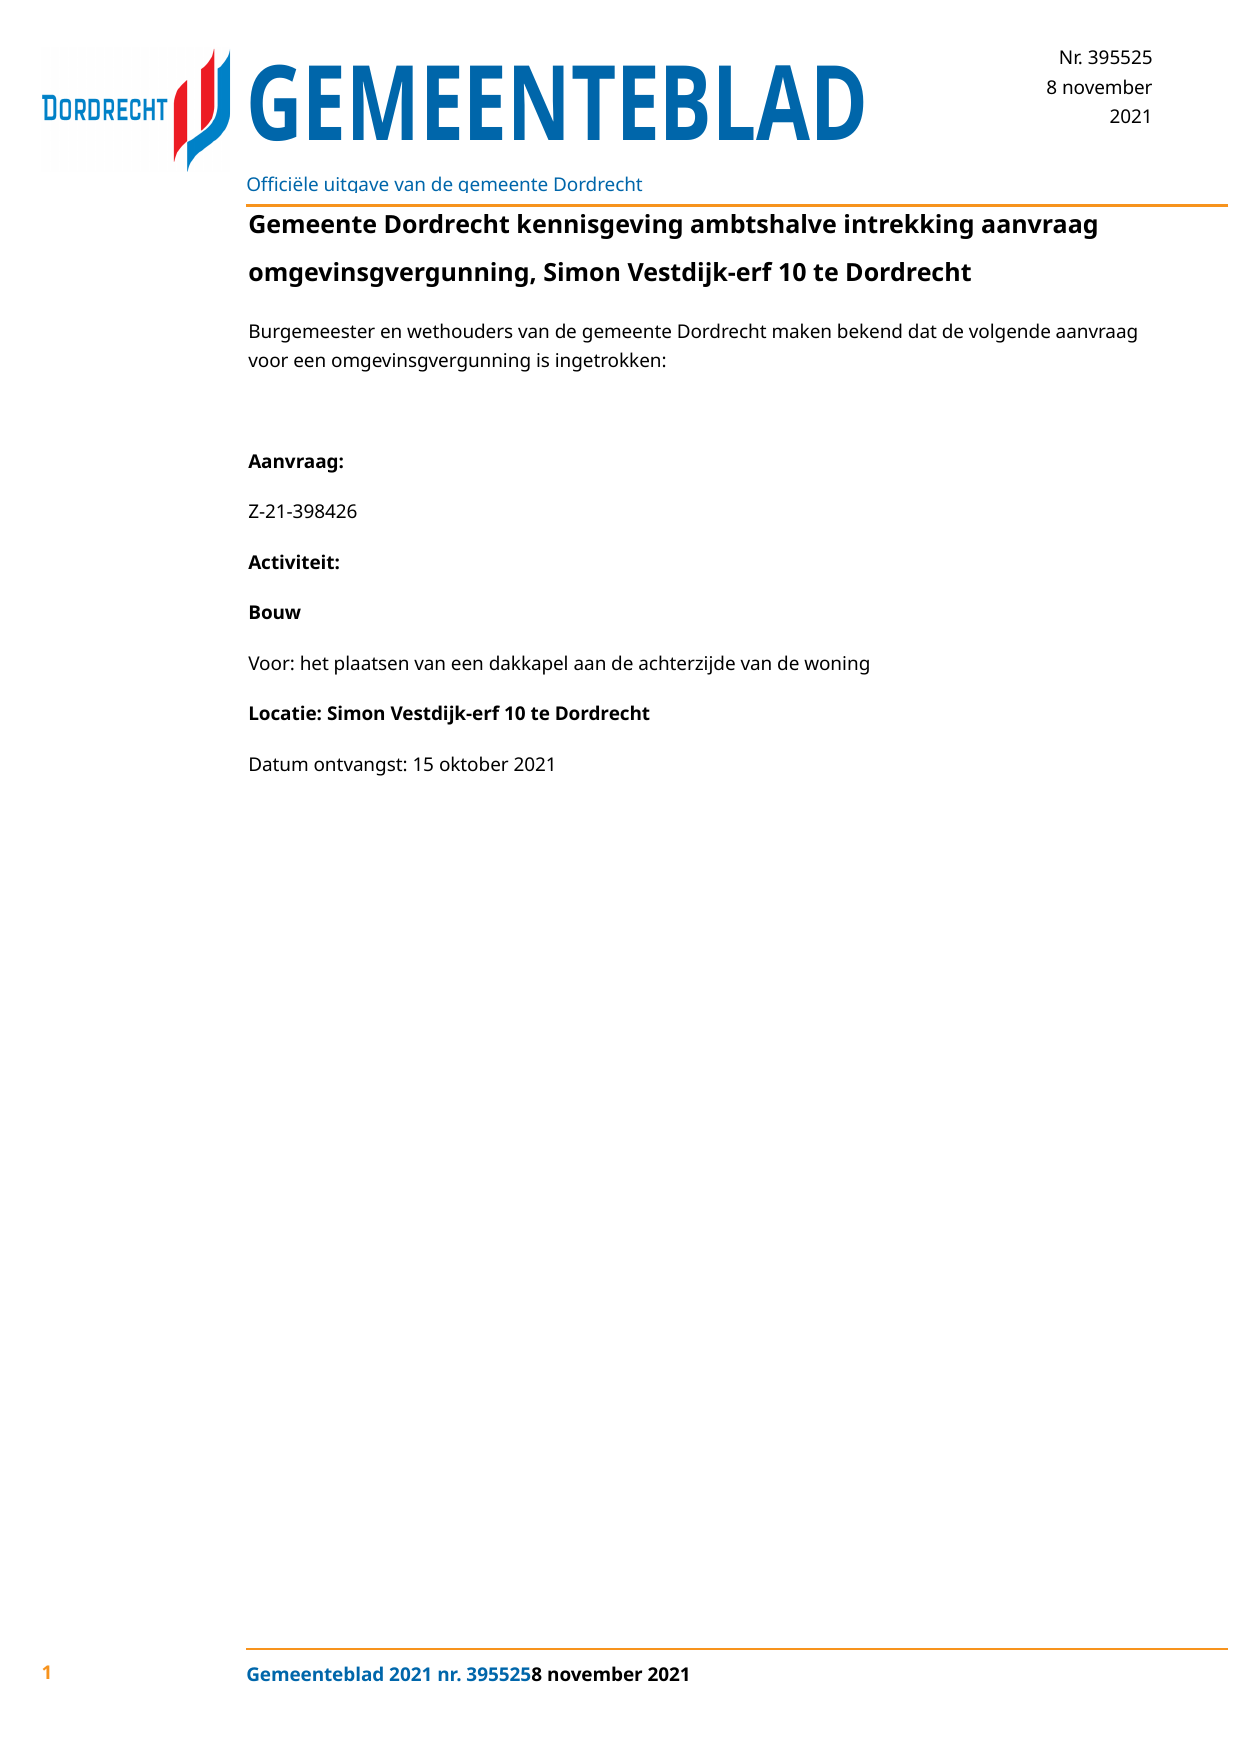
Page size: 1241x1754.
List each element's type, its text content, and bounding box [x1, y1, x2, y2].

picture [41, 47, 231, 172]
text Aanvraag: [248, 448, 1152, 474]
text Locatie: Simon Vestdijk-erf 10 te Dordrecht [248, 700, 1152, 726]
text Bouw [248, 599, 1152, 625]
text Voor: het plaatsen van een dakkapel aan de achterzijde van de woning [248, 650, 1152, 676]
text Gemeente Dordrecht kennisgeving ambtshalve intrekking aanvraag omgevinsgvergunning, Simon Vestdijk-erf 10 te Dordrecht [248, 207, 1152, 288]
text Datum ontvangst: 15 oktober 2021 [248, 751, 1152, 777]
text Z-21-398426 [248, 499, 1152, 524]
text Burgemeester en wethouders van de gemeente Dordrecht maken bekend dat de volgende aanvraag voor een omgevinsgvergunning is ingetrokken: [248, 318, 1152, 373]
text Activiteit: [248, 549, 1152, 575]
